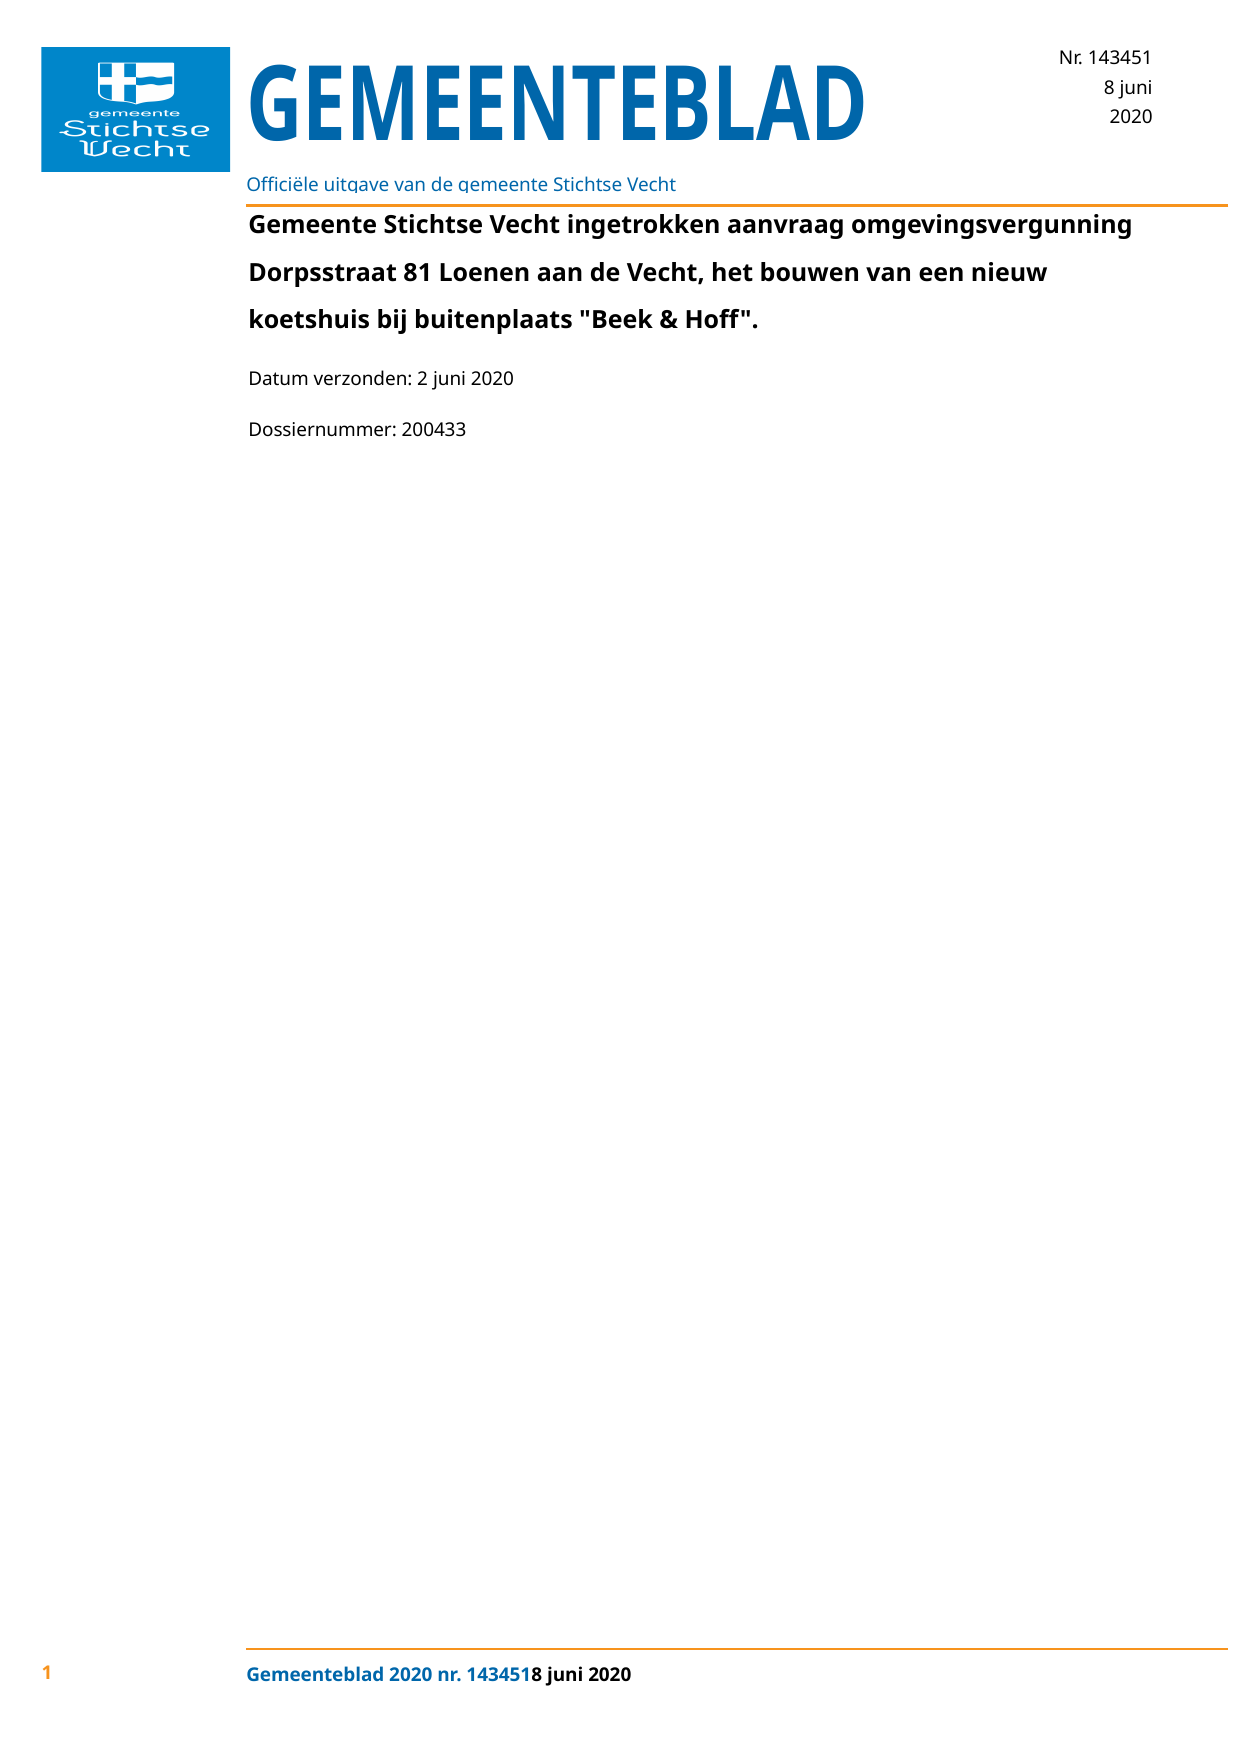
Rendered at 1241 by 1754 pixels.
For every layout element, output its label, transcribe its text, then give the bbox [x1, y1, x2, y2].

text Dossiernummer: 200433 [248, 416, 1152, 442]
picture [99, 63, 135, 101]
picture [137, 63, 174, 103]
text Gemeente Stichtse Vecht ingetrokken aanvraag omgevingsvergunning Dorpsstraat 81 Loenen aan de Vecht, het bouwen van een nieuw koetshuis bij buitenplaats "Beek & Hoff". [248, 207, 1152, 336]
text Datum verzonden: 2 juni 2020 [248, 366, 1152, 391]
